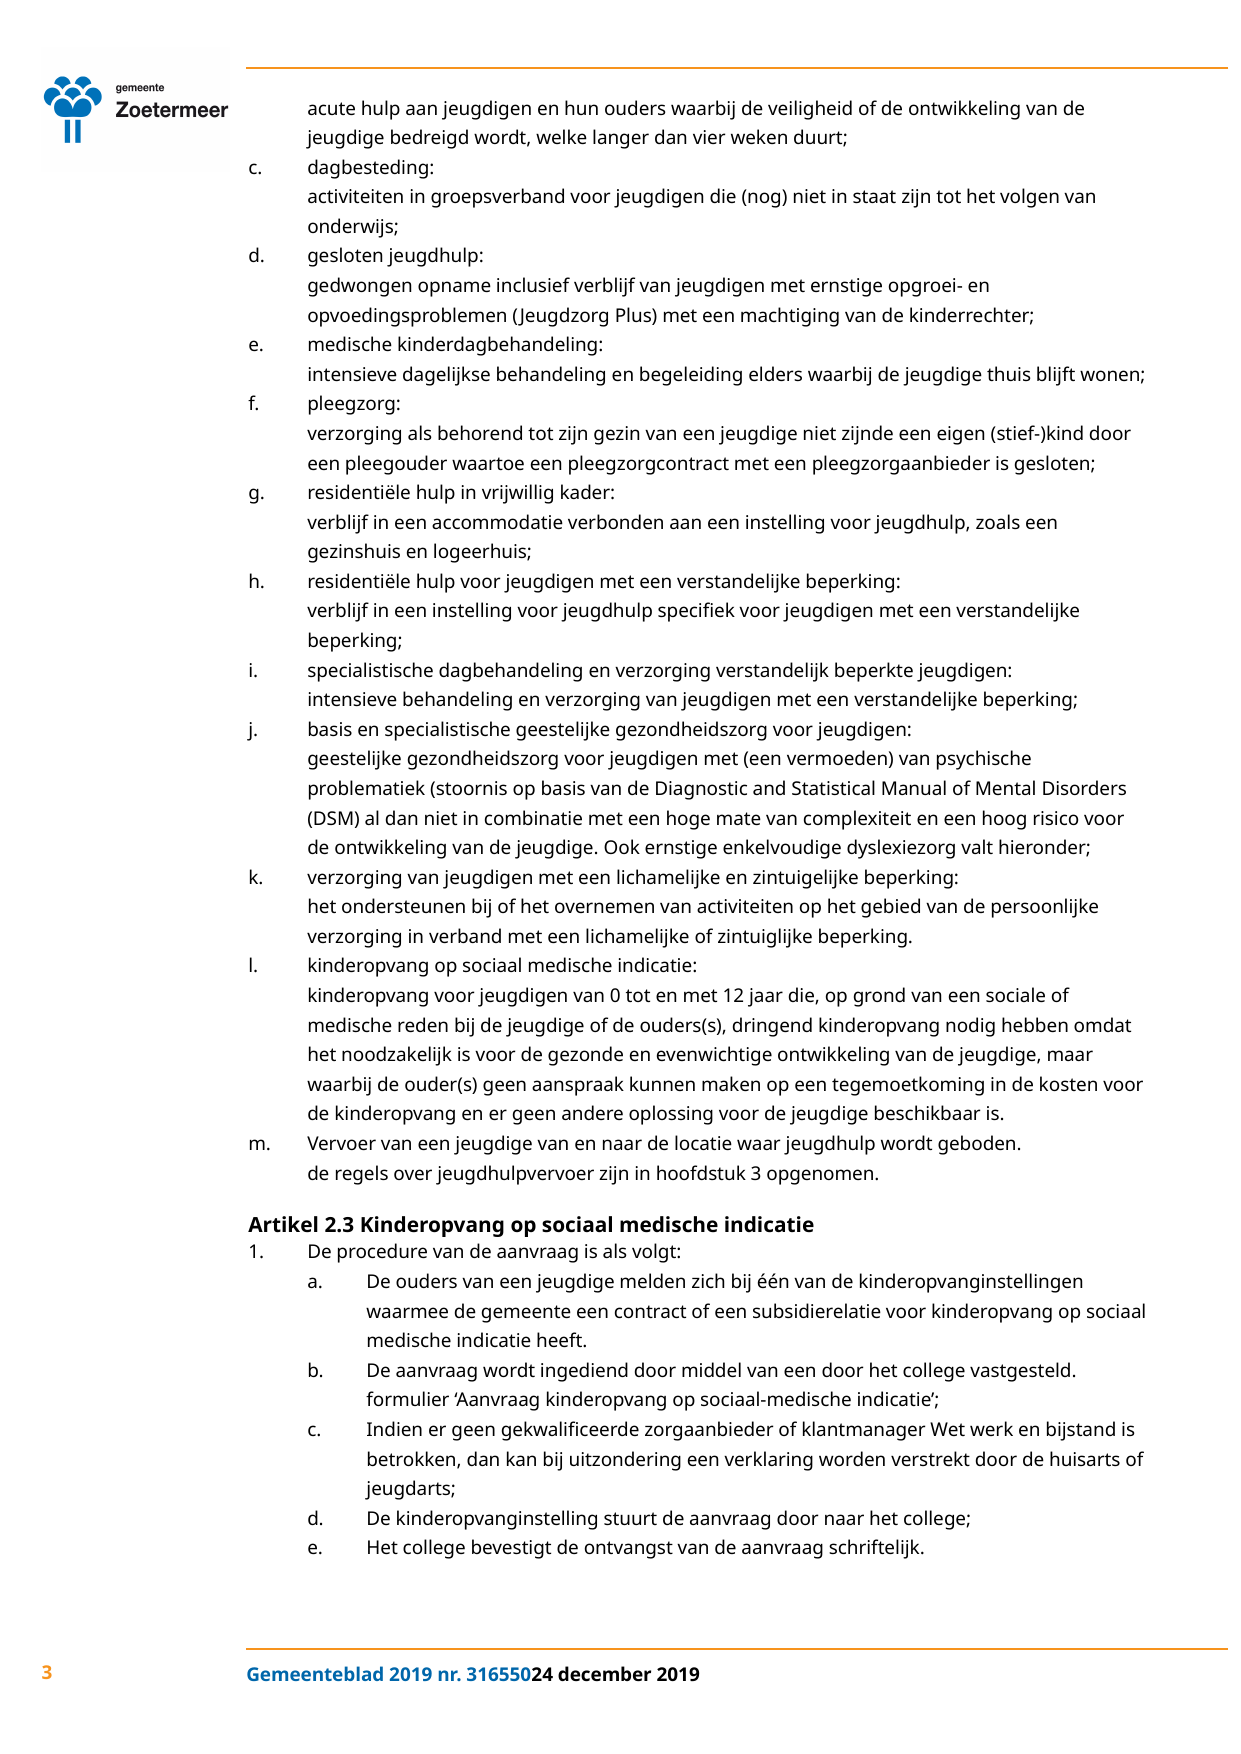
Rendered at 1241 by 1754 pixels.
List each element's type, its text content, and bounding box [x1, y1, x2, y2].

list De procedure van de aanvraag is als volgt: [248, 1239, 1152, 1264]
list intensieve dagelijkse behandeling en begeleiding elders waarbij de jeugdige thuis blijft wonen; [248, 361, 1152, 387]
list gesloten jeugdhulp: [248, 243, 1152, 268]
list kinderopvang voor jeugdigen van 0 tot en met 12 jaar die, op grond van een sociale of medische reden bij de jeugdige of de ouders(s), dringend kinderopvang nodig hebben omdat het noodzakelijk is voor de gezonde en evenwichtige ontwikkeling van de jeugdige, maar waarbij de ouder(s) geen aanspraak kunnen maken op een tegemoetkoming in de kosten voor de kinderopvang en er geen andere oplossing voor de jeugdige beschikbaar is. [248, 982, 1152, 1126]
list basis en specialistische geestelijke gezondheidszorg voor jeugdigen: [248, 716, 1152, 742]
list verzorging als behorend tot zijn gezin van een jeugdige niet zijnde een eigen (stief-)kind door een pleegouder waartoe een pleegzorgcontract met een pleegzorgaanbieder is gesloten; [248, 420, 1152, 476]
list residentiële hulp in vrijwillig kader: [248, 479, 1152, 505]
list specialistische dagbehandeling en verzorging verstandelijk beperkte jeugdigen: [248, 657, 1152, 683]
list residentiële hulp voor jeugdigen met een verstandelijke beperking: [248, 568, 1152, 594]
list verblijf in een instelling voor jeugdhulp specifiek voor jeugdigen met een verstandelijke beperking; [248, 598, 1152, 653]
list het ondersteunen bij of het overnemen van activiteiten op het gebied van de persoonlijke verzorging in verband met een lichamelijke of zintuiglijke beperking. [248, 893, 1152, 949]
list verblijf in een accommodatie verbonden aan een instelling voor jeugdhulp, zoals een gezinshuis en logeerhuis; [248, 509, 1152, 564]
list De ouders van een jeugdige melden zich bij één van de kinderopvanginstellingen waarmee de gemeente een contract of een subsidierelatie voor kinderopvang op sociaal medische indicatie heeft. [307, 1268, 1152, 1353]
picture [41, 47, 231, 172]
text Artikel 2.3 Kinderopvang op sociaal medische indicatie [248, 1210, 1152, 1239]
list gedwongen opname inclusief verblijf van jeugdigen met ernstige opgroei- en opvoedingsproblemen (Jeugdzorg Plus) met een machtiging van de kinderrechter; [248, 272, 1152, 328]
list pleegzorg: [248, 391, 1152, 416]
list activiteiten in groepsverband voor jeugdigen die (nog) niet in staat zijn tot het volgen van onderwijs; [248, 183, 1152, 239]
list De aanvraag wordt ingediend door middel van een door het college vastgesteld. formulier ‘Aanvraag kinderopvang op sociaal-medische indicatie’; [307, 1357, 1152, 1412]
list kinderopvang op sociaal medische indicatie: [248, 953, 1152, 978]
list de regels over jeugdhulpvervoer zijn in hoofdstuk 3 opgenomen. [248, 1160, 1152, 1186]
list Indien er geen gekwalificeerde zorgaanbieder of klantmanager Wet werk en bijstand is betrokken, dan kan bij uitzondering een verklaring worden verstrekt door de huisarts of jeugdarts; [307, 1416, 1152, 1501]
list De kinderopvanginstelling stuurt de aanvraag door naar het college; [307, 1505, 1152, 1531]
list Vervoer van een jeugdige van en naar de locatie waar jeugdhulp wordt geboden. [248, 1130, 1152, 1156]
list intensieve behandeling en verzorging van jeugdigen met een verstandelijke beperking; [248, 686, 1152, 712]
list acute hulp aan jeugdigen en hun ouders waarbij de veiligheid of de ontwikkeling van de jeugdige bedreigd wordt, welke langer dan vier weken duurt; [248, 95, 1152, 150]
list Het college bevestigt de ontvangst van de aanvraag schriftelijk. [307, 1534, 1152, 1560]
list medische kinderdagbehandeling: [248, 331, 1152, 357]
list verzorging van jeugdigen met een lichamelijke en zintuigelijke beperking: [248, 864, 1152, 890]
list dagbesteding: [248, 154, 1152, 180]
list geestelijke gezondheidszorg voor jeugdigen met (een vermoeden) van psychische problematiek (stoornis op basis van de Diagnostic and Statistical Manual of Mental Disorders (DSM) al dan niet in combinatie met een hoge mate van complexiteit en een hoog risico voor de ontwikkeling van de jeugdige. Ook ernstige enkelvoudige dyslexiezorg valt hieronder; [248, 746, 1152, 860]
